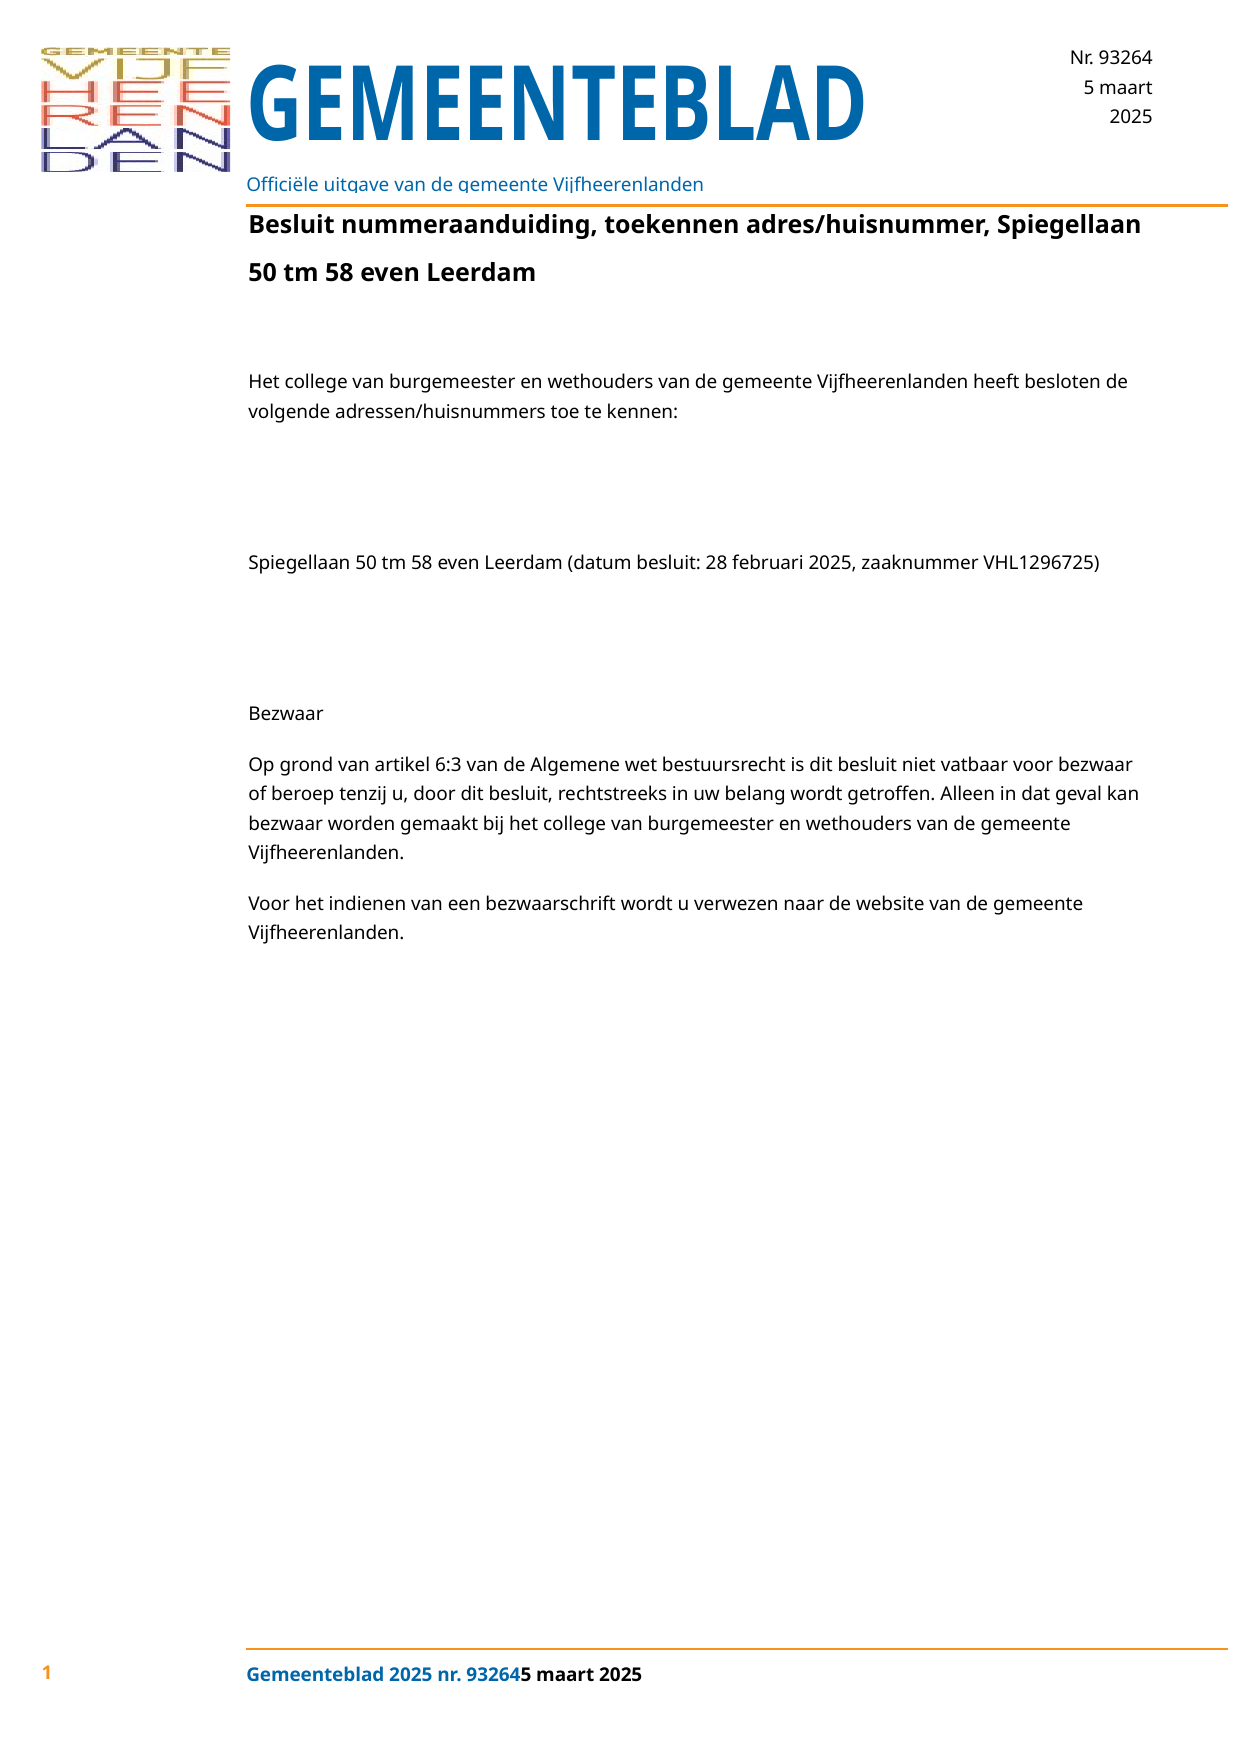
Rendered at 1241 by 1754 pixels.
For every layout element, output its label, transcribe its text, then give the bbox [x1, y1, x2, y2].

text Op grond van artikel 6:3 van de Algemene wet bestuursrecht is dit besluit niet vatbaar voor bezwaar of beroep tenzij u, door dit besluit, rechtstreeks in uw belang wordt getroffen. Alleen in dat geval kan bezwaar worden gemaakt bij het college van burgemeester en wethouders van de gemeente Vijfheerenlanden. [248, 751, 1152, 865]
text Het college van burgemeester en wethouders van de gemeente Vijfheerenlanden heeft besloten de volgende adressen/huisnummers toe te kennen: [248, 368, 1152, 424]
text Voor het indienen van een bezwaarschrift wordt u verwezen naar de website van de gemeente Vijfheerenlanden. [248, 890, 1152, 945]
text Besluit nummeraanduiding, toekennen adres/huisnummer, Spiegellaan 50 tm 58 even Leerdam [248, 207, 1152, 288]
text Bezwaar [248, 700, 1152, 726]
picture [41, 47, 231, 172]
text Spiegellaan 50 tm 58 even Leerdam (datum besluit: 28 februari 2025, zaaknummer VHL1296725) [248, 549, 1152, 575]
